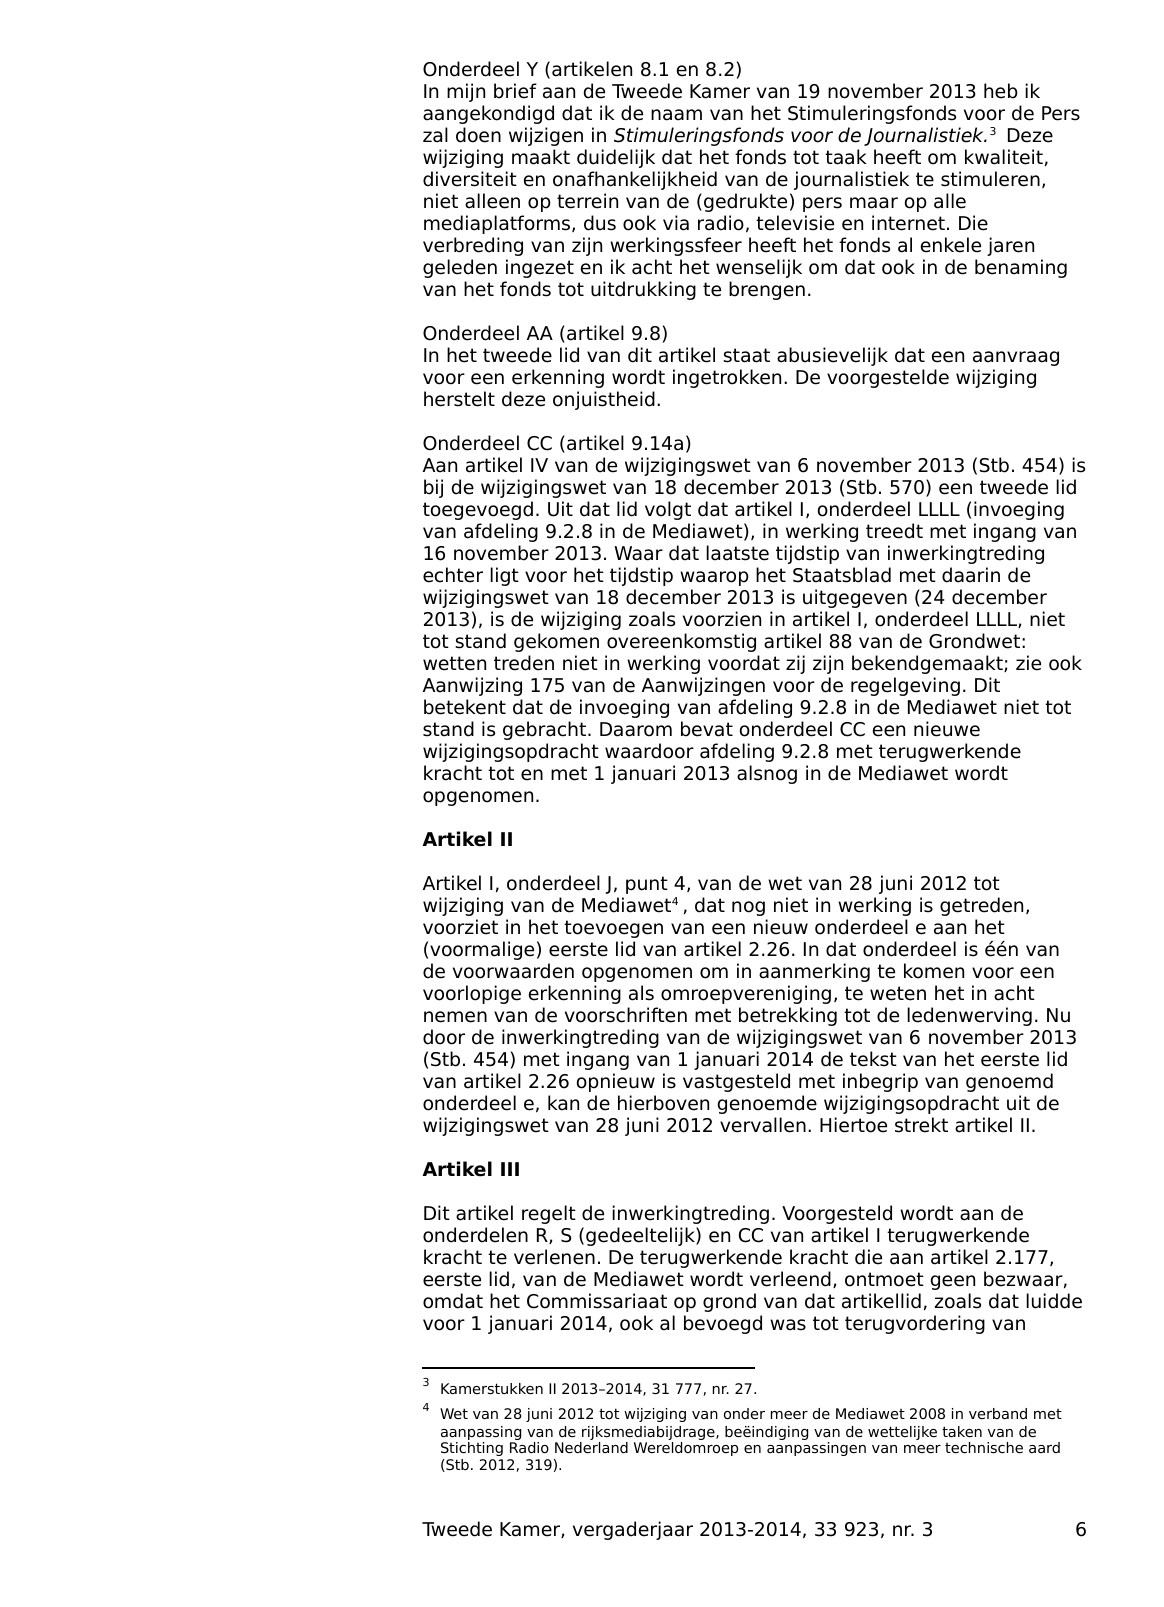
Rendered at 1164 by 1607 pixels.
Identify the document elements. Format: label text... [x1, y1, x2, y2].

subtitle Artikel II [422, 829, 1087, 851]
subtitle Artikel III [422, 1159, 1087, 1181]
text Onderdeel Y (artikelen 8.1 en 8.2) [422, 59, 1087, 81]
text Kamerstukken II 2013–2014, 31 777, nr. 27. [422, 1377, 1087, 1399]
text Onderdeel AA (artikel 9.8) [422, 323, 1087, 345]
text Wet van 28 juni 2012 tot wijziging van onder meer de Mediawet 2008 in verband met aanpassing van de rijksmediabijdrage, beëindiging van de wettelijke taken van de Stichting Radio Nederland Wereldomroep en aanpassingen van meer technische aard (Stb. 2012, 319). [422, 1402, 1087, 1474]
text Artikel I, onderdeel J, punt 4, van de wet van 28 juni 2012 tot wijziging van de Mediawet, dat nog niet in werking is getreden, voorziet in het toevoegen van een nieuw onderdeel e aan het (voormalige) eerste lid van artikel 2.26. In dat onderdeel is één van de voorwaarden opgenomen om in aanmerking te komen voor een voorlopige erkenning als omroepvereniging, te weten het in acht nemen van de voorschriften met betrekking tot de ledenwerving. Nu door de inwerkingtreding van de wijzigingswet van 6 november 2013 (Stb. 454) met ingang van 1 januari 2014 de tekst van het eerste lid van artikel 2.26 opnieuw is vastgesteld met inbegrip van genoemd onderdeel e, kan de hierboven genoemde wijzigingsopdracht uit de wijzigingswet van 28 juni 2012 vervallen. Hiertoe strekt artikel II. [422, 873, 1087, 1137]
text In het tweede lid van dit artikel staat abusievelijk dat een aanvraag voor een erkenning wordt ingetrokken. De voorgestelde wijziging herstelt deze onjuistheid. [422, 345, 1087, 411]
text Dit artikel regelt de inwerkingtreding. Voorgesteld wordt aan de onderdelen R, S (gedeeltelijk) en CC van artikel I terugwerkende kracht te verlenen. De terugwerkende kracht die aan artikel 2.177, eerste lid, van de Mediawet wordt verleend, ontmoet geen bezwaar, omdat het Commissariaat op grond van dat artikellid, zoals dat luidde voor 1 januari 2014, ook al bevoegd was tot terugvordering van [422, 1203, 1087, 1335]
text Onderdeel CC (artikel 9.14a) [422, 433, 1087, 455]
text In mijn brief aan de Tweede Kamer van 19 november 2013 heb ik aangekondigd dat ik de naam van het Stimuleringsfonds voor de Pers zal doen wijzigen in Stimuleringsfonds voor de Journalistiek. Deze wijziging maakt duidelijk dat het fonds tot taak heeft om kwaliteit, diversiteit en onafhankelijkheid van de journalistiek te stimuleren, niet alleen op terrein van de (gedrukte) pers maar op alle mediaplatforms, dus ook via radio, televisie en internet. Die verbreding van zijn werkingssfeer heeft het fonds al enkele jaren geleden ingezet en ik acht het wenselijk om dat ook in de benaming van het fonds tot uitdrukking te brengen. [422, 81, 1087, 301]
text Aan artikel IV van de wijzigingswet van 6 november 2013 (Stb. 454) is bij de wijzigingswet van 18 december 2013 (Stb. 570) een tweede lid toegevoegd. Uit dat lid volgt dat artikel I, onderdeel LLLL (invoeging van afdeling 9.2.8 in de Mediawet), in werking treedt met ingang van 16 november 2013. Waar dat laatste tijdstip van inwerkingtreding echter ligt voor het tijdstip waarop het Staatsblad met daarin de wijzigingswet van 18 december 2013 is uitgegeven (24 december 2013), is de wijziging zoals voorzien in artikel I, onderdeel LLLL, niet tot stand gekomen overeenkomstig artikel 88 van de Grondwet: wetten treden niet in werking voordat zij zijn bekendgemaakt; zie ook Aanwijzing 175 van de Aanwijzingen voor de regelgeving. Dit betekent dat de invoeging van afdeling 9.2.8 in de Mediawet niet tot stand is gebracht. Daarom bevat onderdeel CC een nieuwe wijzigingsopdracht waardoor afdeling 9.2.8 met terugwerkende kracht tot en met 1 januari 2013 alsnog in de Mediawet wordt opgenomen. [422, 455, 1087, 807]
